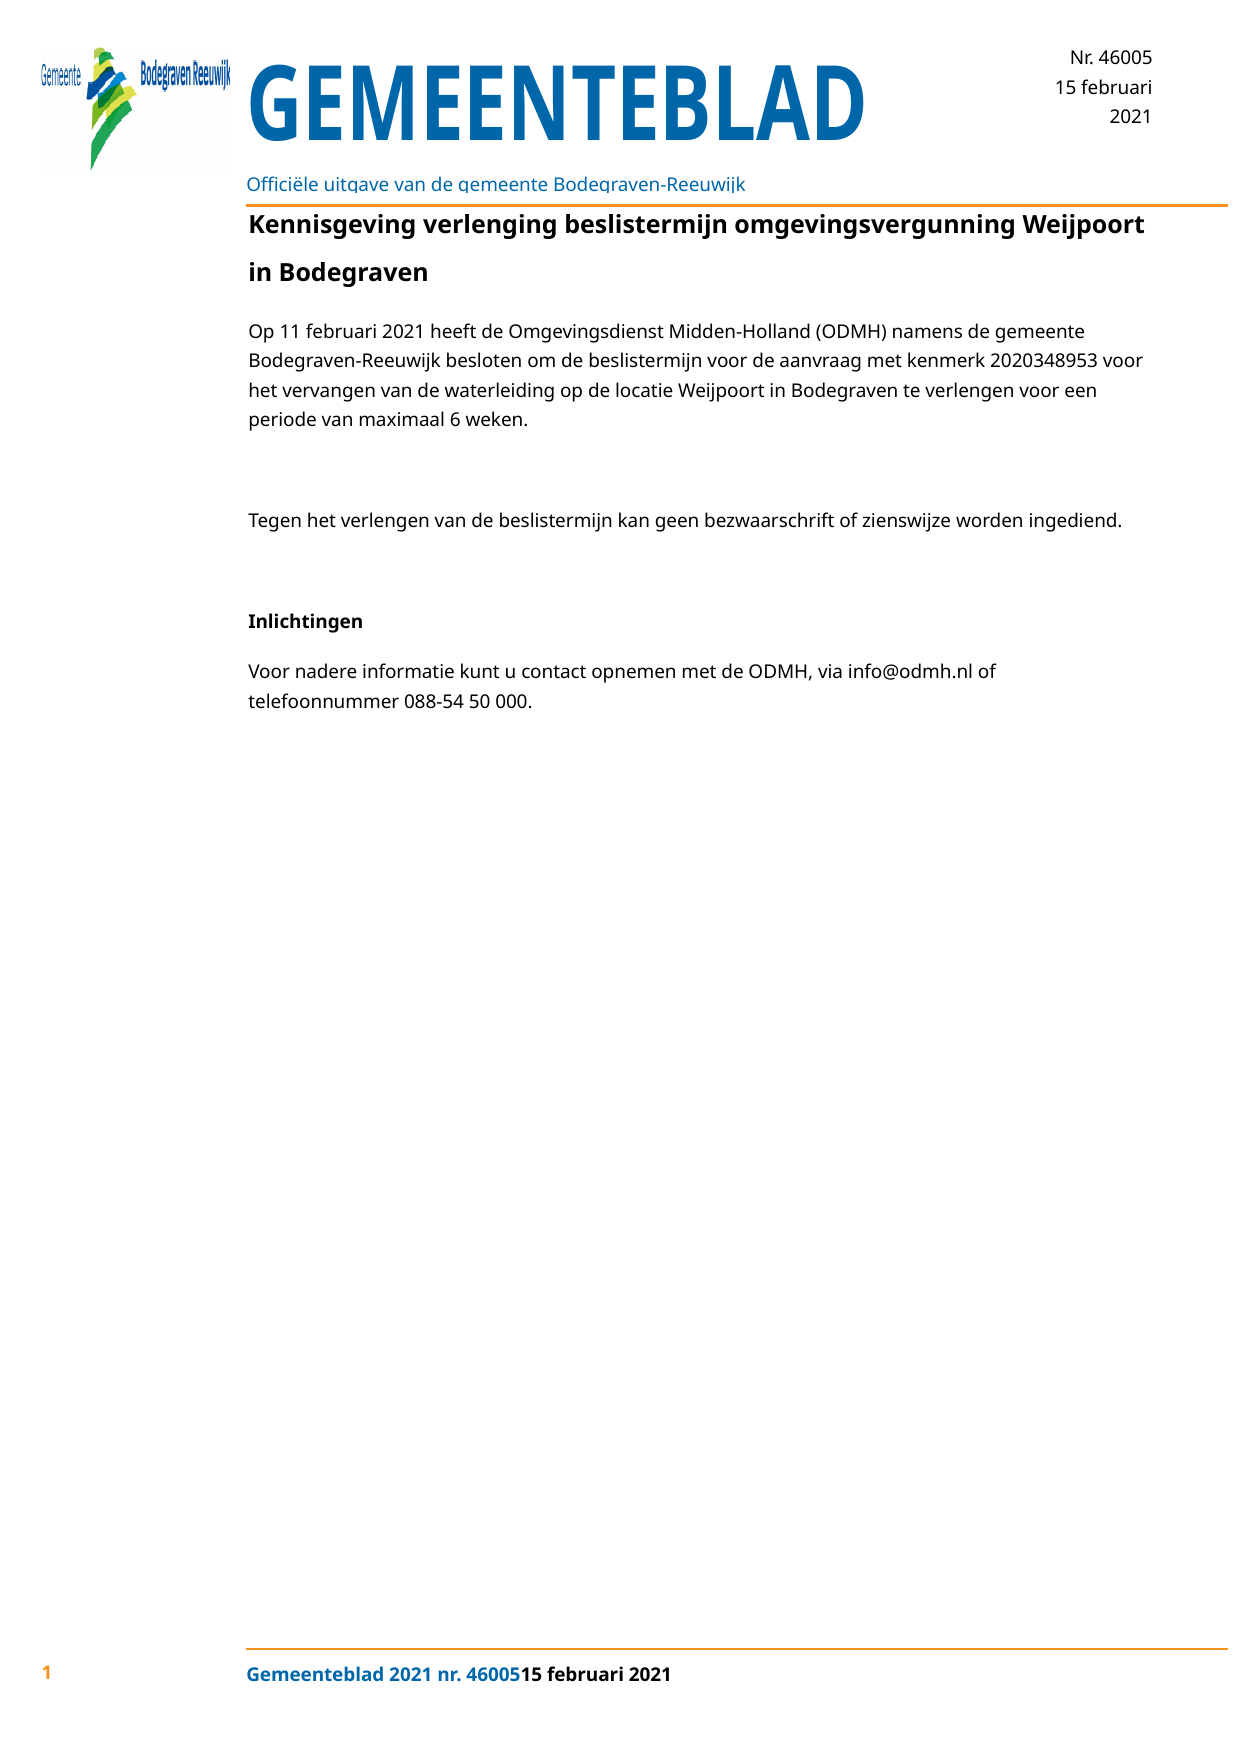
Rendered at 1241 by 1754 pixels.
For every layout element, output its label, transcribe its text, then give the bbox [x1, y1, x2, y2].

text Kennisgeving verlenging beslistermijn omgevingsvergunning Weijpoort in Bodegraven [248, 207, 1152, 288]
picture [41, 47, 231, 172]
text Voor nadere informatie kunt u contact opnemen met de ODMH, via info@odmh.nl of telefoonnummer 088-54 50 000. [248, 659, 1152, 714]
text Inlichtingen [248, 608, 1152, 634]
text Tegen het verlengen van de beslistermijn kan geen bezwaarschrift of zienswijze worden ingediend. [248, 507, 1152, 533]
text Op 11 februari 2021 heeft de Omgevingsdienst Midden-Holland (ODMH) namens de gemeente Bodegraven-Reeuwijk besloten om de beslistermijn voor de aanvraag met kenmerk 2020348953 voor het vervangen van de waterleiding op de locatie Weijpoort in Bodegraven te verlengen voor een periode van maximaal 6 weken. [248, 318, 1152, 432]
